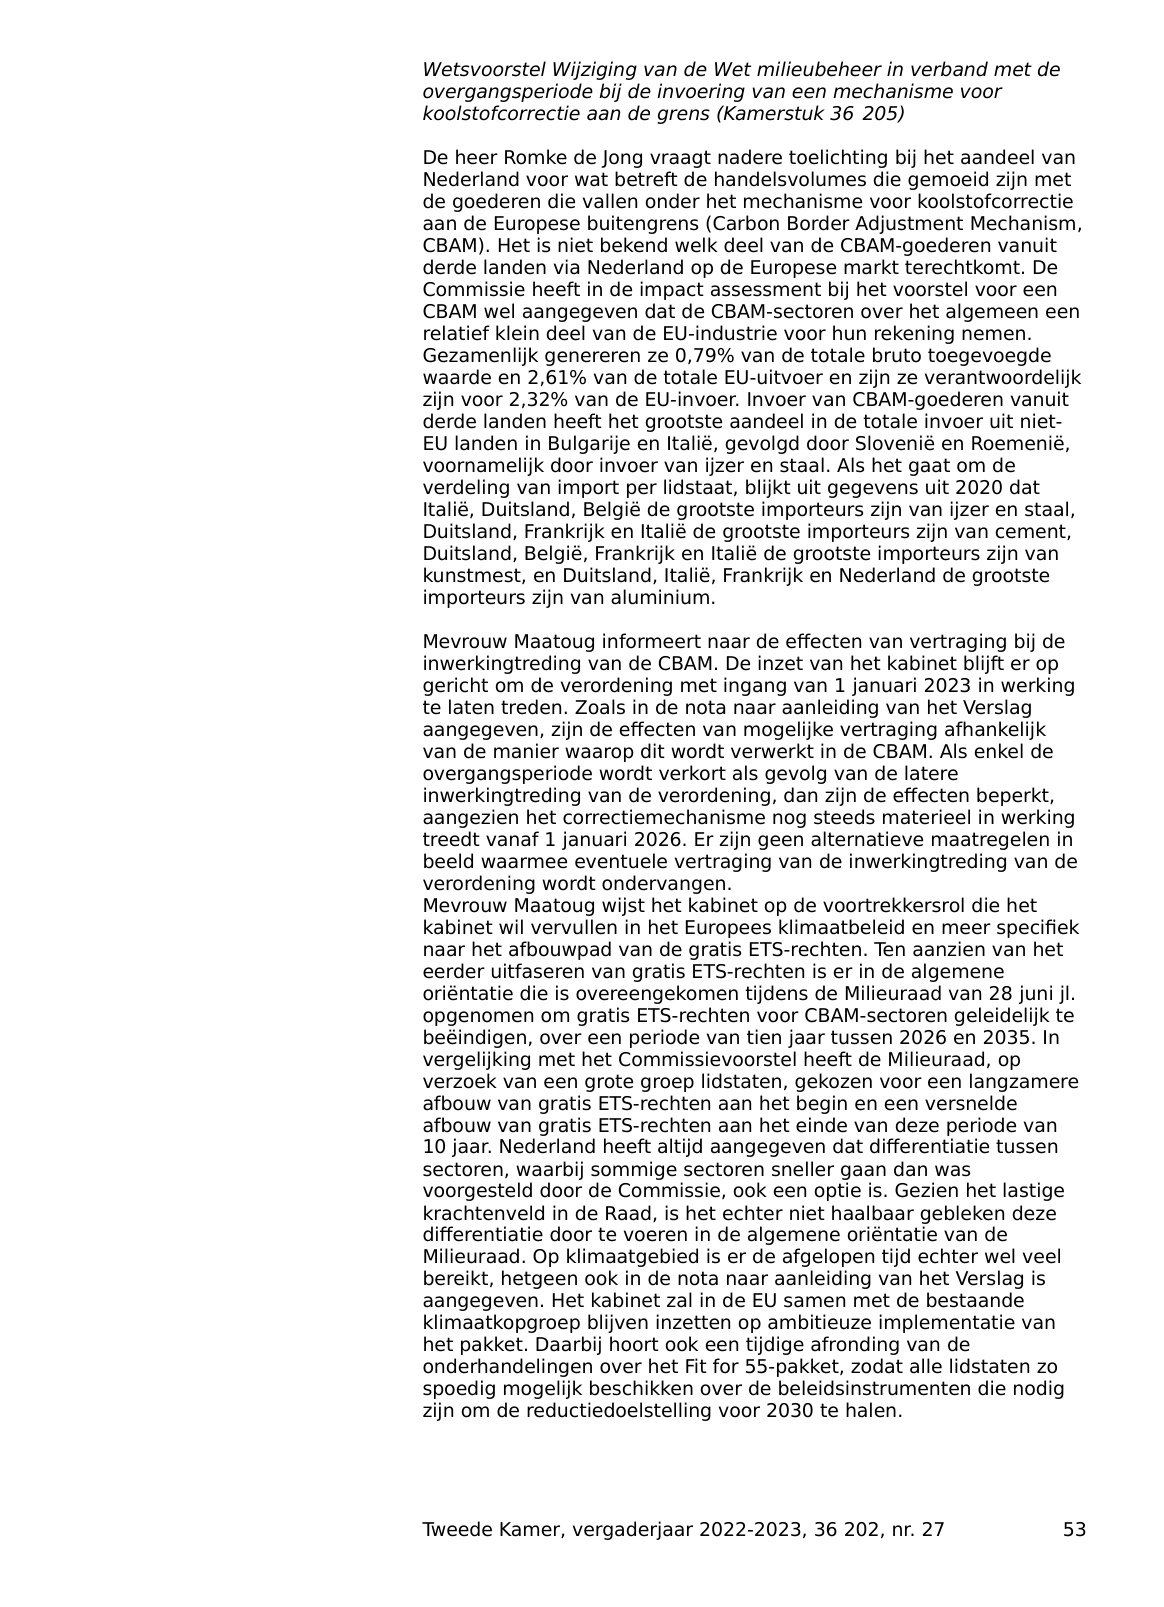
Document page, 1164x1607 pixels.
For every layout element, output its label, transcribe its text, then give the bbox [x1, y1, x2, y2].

text Mevrouw Maatoug informeert naar de effecten van vertraging bij de inwerkingtreding van de CBAM. De inzet van het kabinet blijft er op gericht om de verordening met ingang van 1 januari 2023 in werking te laten treden. Zoals in de nota naar aanleiding van het Verslag aangegeven, zijn de effecten van mogelijke vertraging afhankelijk van de manier waarop dit wordt verwerkt in de CBAM. Als enkel de overgangsperiode wordt verkort als gevolg van de latere inwerkingtreding van de verordening, dan zijn de effecten beperkt, aangezien het correctiemechanisme nog steeds materieel in werking treedt vanaf 1 januari 2026. Er zijn geen alternatieve maatregelen in beeld waarmee eventuele vertraging van de inwerkingtreding van de verordening wordt ondervangen. [422, 631, 1087, 895]
text De heer Romke de Jong vraagt nadere toelichting bij het aandeel van Nederland voor wat betreft de handelsvolumes die gemoeid zijn met de goederen die vallen onder het mechanisme voor koolstofcorrectie aan de Europese buitengrens (Carbon Border Adjustment Mechanism, CBAM). Het is niet bekend welk deel van de CBAM-goederen vanuit derde landen via Nederland op de Europese markt terechtkomt. De Commissie heeft in de impact assessment bij het voorstel voor een CBAM wel aangegeven dat de CBAM-sectoren over het algemeen een relatief klein deel van de EU-industrie voor hun rekening nemen. Gezamenlijk genereren ze 0,79% van de totale bruto toegevoegde waarde en 2,61% van de totale EU-uitvoer en zijn ze verantwoordelijk zijn voor 2,32% van de EU-invoer. Invoer van CBAM-goederen vanuit derde landen heeft het grootste aandeel in de totale invoer uit niet-EU landen in Bulgarije en Italië, gevolgd door Slovenië en Roemenië, voornamelijk door invoer van ijzer en staal. Als het gaat om de verdeling van import per lidstaat, blijkt uit gegevens uit 2020 dat Italië, Duitsland, België de grootste importeurs zijn van ijzer en staal, Duitsland, Frankrijk en Italië de grootste importeurs zijn van cement, Duitsland, België, Frankrijk en Italië de grootste importeurs zijn van kunstmest, en Duitsland, Italië, Frankrijk en Nederland de grootste importeurs zijn van aluminium. [422, 147, 1087, 609]
text Mevrouw Maatoug wijst het kabinet op de voortrekkersrol die het kabinet wil vervullen in het Europees klimaatbeleid en meer specifiek naar het afbouwpad van de gratis ETS-rechten. Ten aanzien van het eerder uitfaseren van gratis ETS-rechten is er in de algemene oriëntatie die is overeengekomen tijdens de Milieuraad van 28 juni jl. opgenomen om gratis ETS-rechten voor CBAM-sectoren geleidelijk te beëindigen, over een periode van tien jaar tussen 2026 en 2035. In vergelijking met het Commissievoorstel heeft de Milieuraad, op verzoek van een grote groep lidstaten, gekozen voor een langzamere afbouw van gratis ETS-rechten aan het begin en een versnelde afbouw van gratis ETS-rechten aan het einde van deze periode van 10 jaar. Nederland heeft altijd aangegeven dat differentiatie tussen sectoren, waarbij sommige sectoren sneller gaan dan was voorgesteld door de Commissie, ook een optie is. Gezien het lastige krachtenveld in de Raad, is het echter niet haalbaar gebleken deze differentiatie door te voeren in de algemene oriëntatie van de Milieuraad. Op klimaatgebied is er de afgelopen tijd echter wel veel bereikt, hetgeen ook in de nota naar aanleiding van het Verslag is aangegeven. Het kabinet zal in de EU samen met de bestaande klimaatkopgroep blijven inzetten op ambitieuze implementatie van het pakket. Daarbij hoort ook een tijdige afronding van de onderhandelingen over het Fit for 55-pakket, zodat alle lidstaten zo spoedig mogelijk beschikken over de beleidsinstrumenten die nodig zijn om de reductiedoelstelling voor 2030 te halen. [422, 895, 1087, 1422]
subtitle Wetsvoorstel Wijziging van de Wet milieubeheer in verband met de overgangsperiode bij de invoering van een mechanisme voor koolstofcorrectie aan de grens (Kamerstuk 36 205) [422, 59, 1087, 125]
